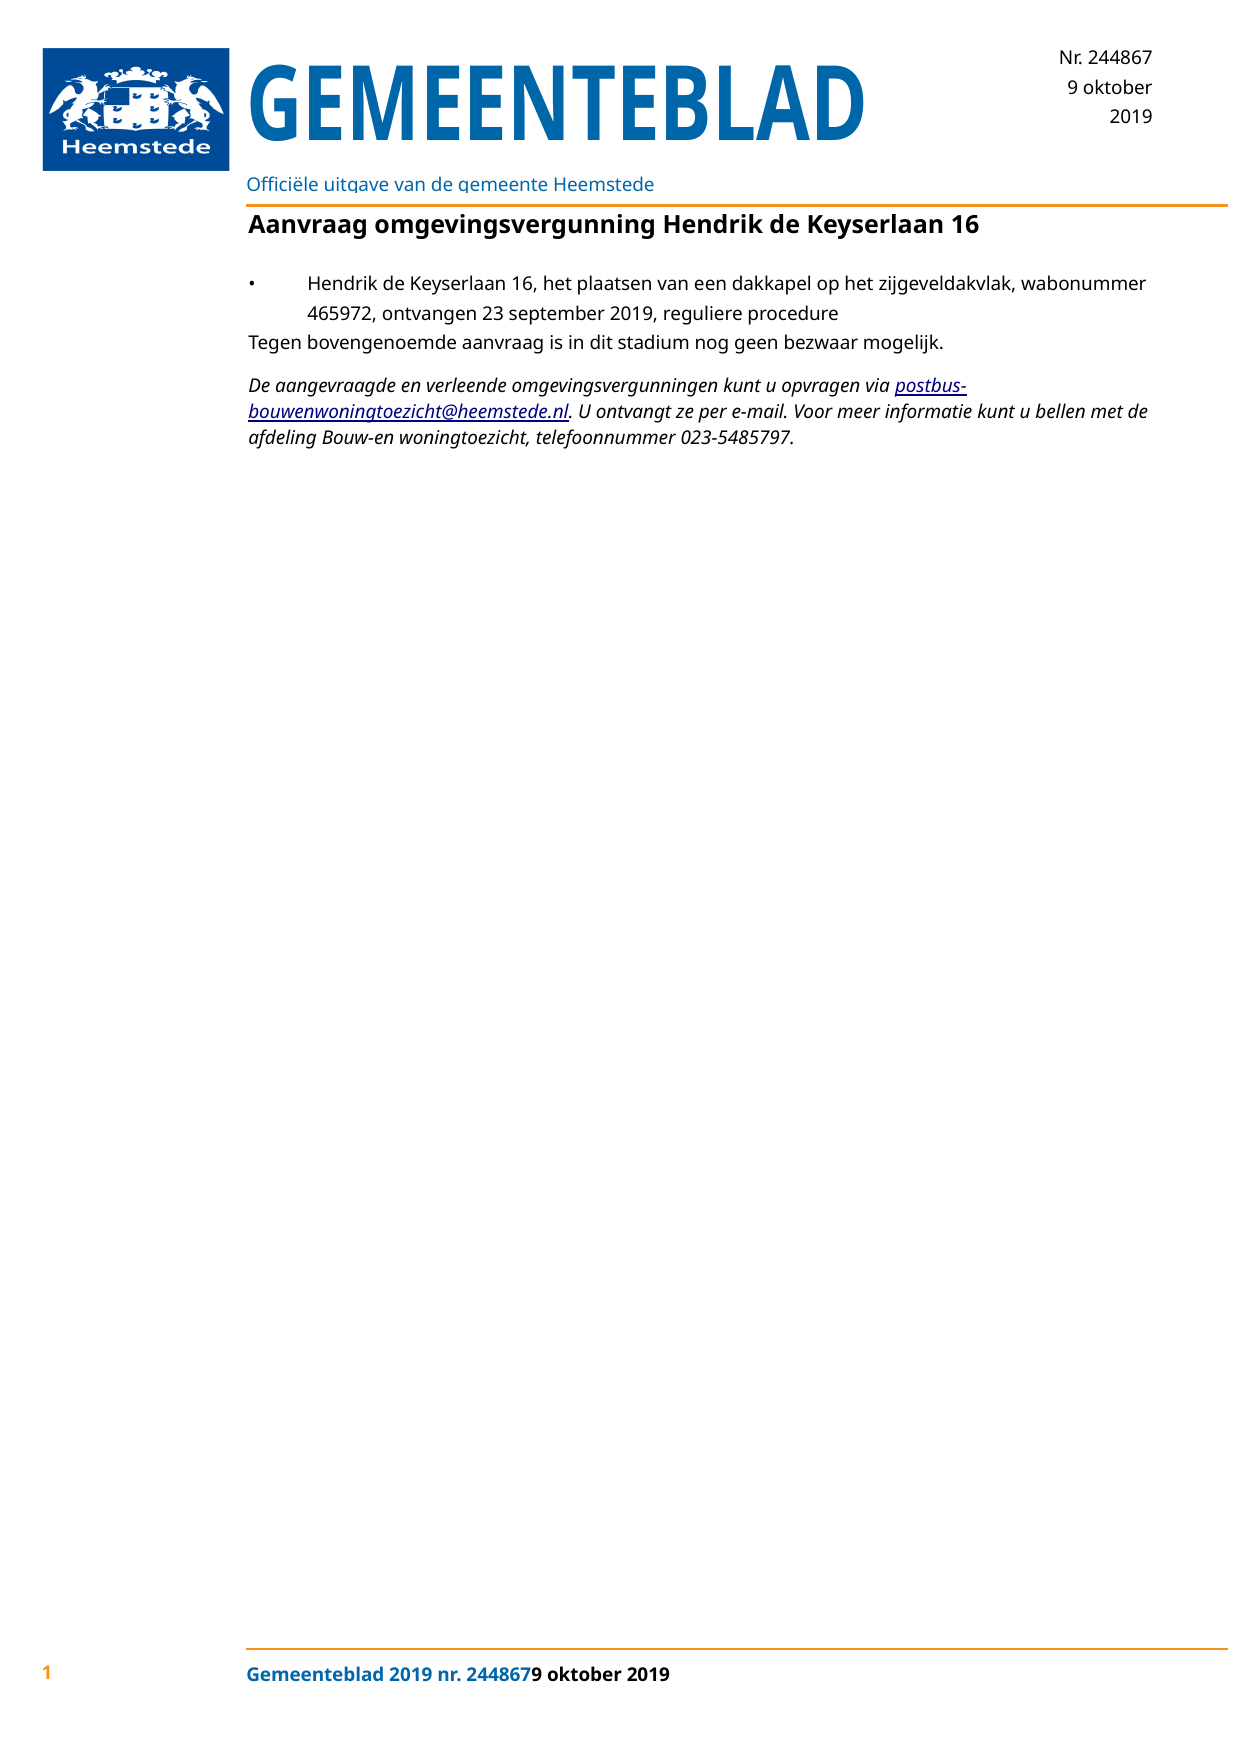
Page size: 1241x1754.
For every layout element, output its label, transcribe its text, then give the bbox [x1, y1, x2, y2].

text Aanvraag omgevingsvergunning Hendrik de Keyserlaan 16 [248, 207, 1152, 241]
text Tegen bovengenoemde aanvraag is in dit stadium nog geen bezwaar mogelijk. [248, 329, 1152, 355]
text De aangevraagde en verleende omgevingsvergunningen kunt u opvragen via postbus-bouwenwoningtoezicht@heemstede.nl. U ontvangt ze per e-mail. Voor meer informatie kunt u bellen met de afdeling Bouw-en woningtoezicht, telefoonnummer 023-5485797. [248, 373, 1152, 450]
list Hendrik de Keyserlaan 16, het plaatsen van een dakkapel op het zijgeveldakvlak, wabonummer 465972, ontvangen 23 september 2019, reguliere procedure [248, 270, 1152, 326]
picture [41, 47, 231, 172]
